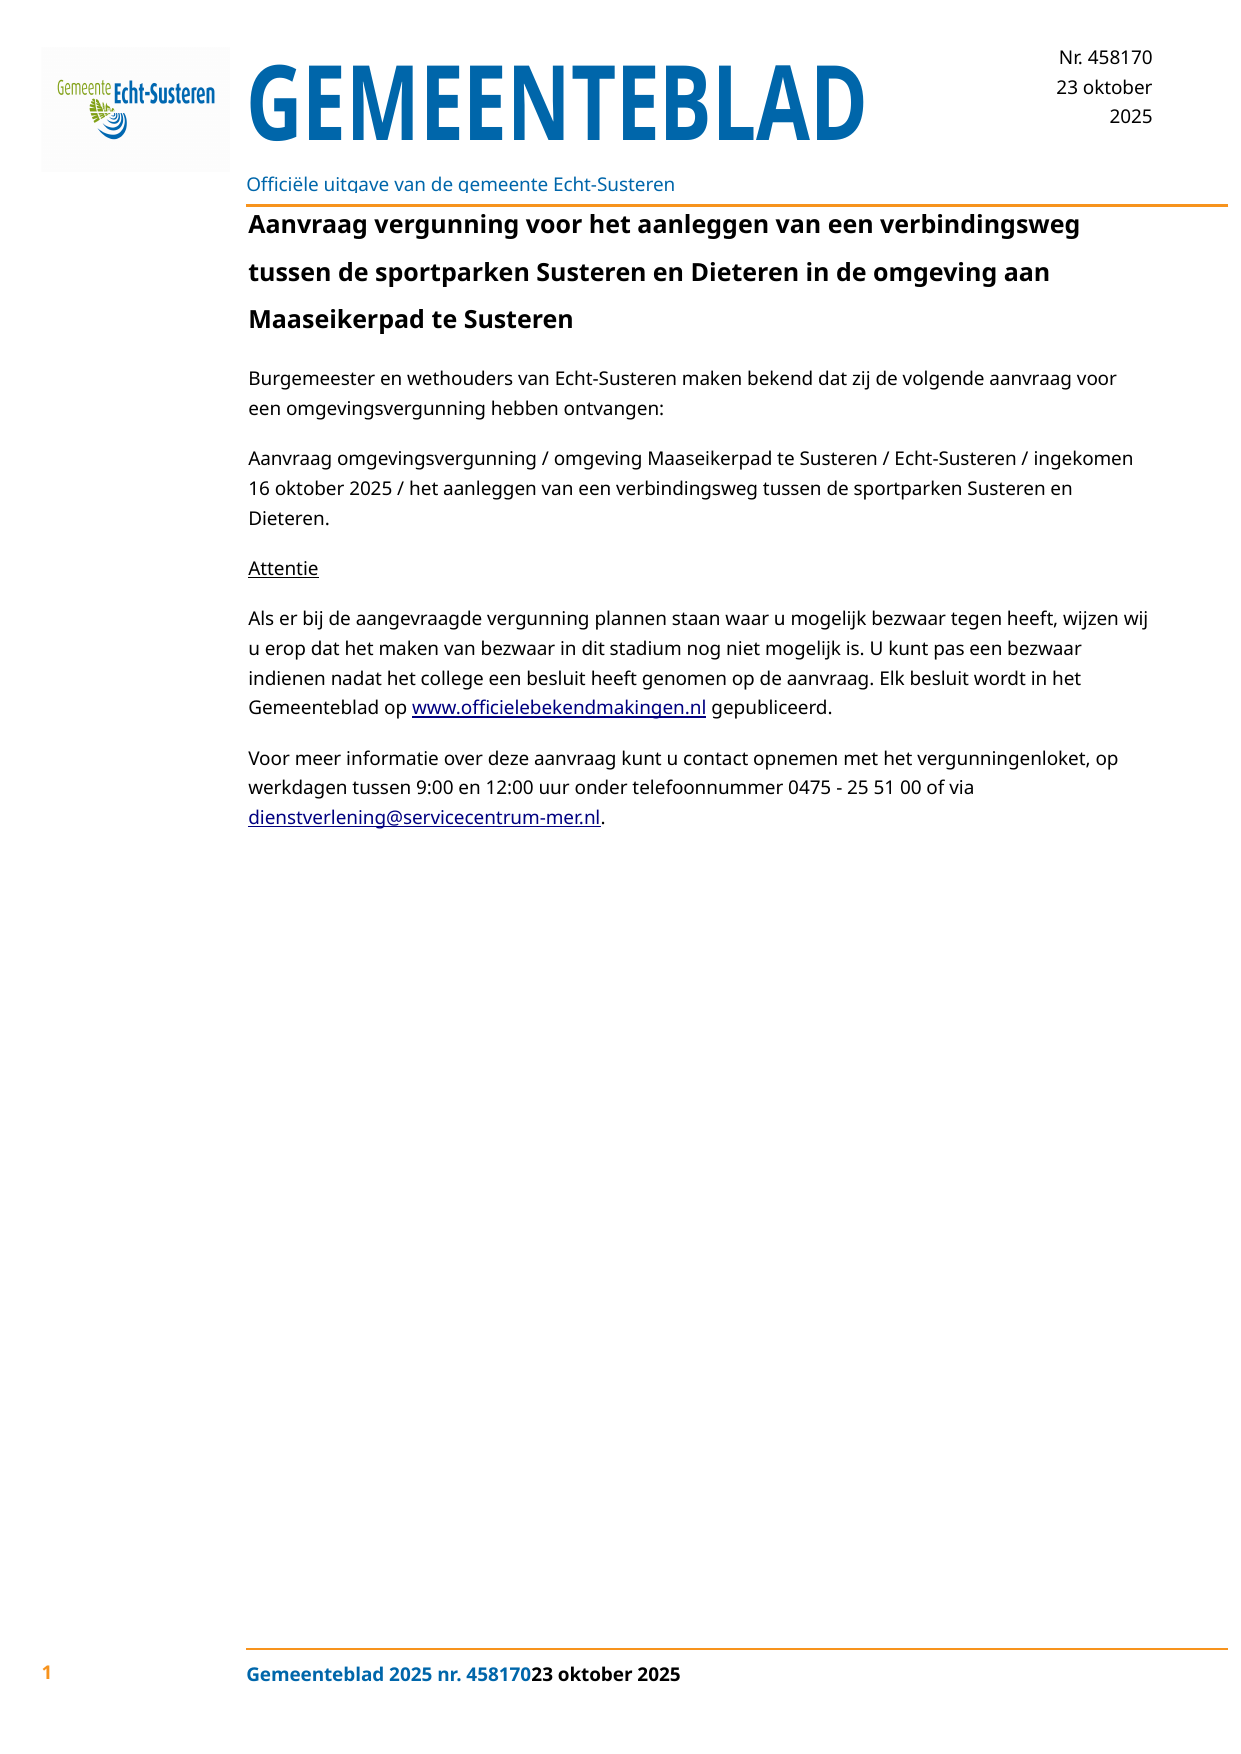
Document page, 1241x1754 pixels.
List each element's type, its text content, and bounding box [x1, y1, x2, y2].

text Voor meer informatie over deze aanvraag kunt u contact opnemen met het vergunningenloket, op werkdagen tussen 9:00 en 12:00 uur onder telefoonnummer 0475 - 25 51 00 of via dienstverlening@servicecentrum-mer.nl. [248, 745, 1152, 829]
picture [41, 47, 231, 172]
text Burgemeester en wethouders van Echt-Susteren maken bekend dat zij de volgende aanvraag voor een omgevingsvergunning hebben ontvangen: [248, 366, 1152, 421]
text Als er bij de aangevraagde vergunning plannen staan waar u mogelijk bezwaar tegen heeft, wijzen wij u erop dat het maken van bezwaar in dit stadium nog niet mogelijk is. U kunt pas een bezwaar indienen nadat het college een besluit heeft genomen op de aanvraag. Elk besluit wordt in het Gemeenteblad op www.officielebekendmakingen.nl gepubliceerd. [248, 606, 1152, 720]
text Aanvraag omgevingsvergunning / omgeving Maaseikerpad te Susteren / Echt-Susteren / ingekomen 16 oktober 2025 / het aanleggen van een verbindingsweg tussen de sportparken Susteren en Dieteren. [248, 446, 1152, 530]
text Aanvraag vergunning voor het aanleggen van een verbindingsweg tussen de sportparken Susteren en Dieteren in de omgeving aan Maaseikerpad te Susteren [248, 207, 1152, 336]
text Attentie [248, 555, 1152, 581]
